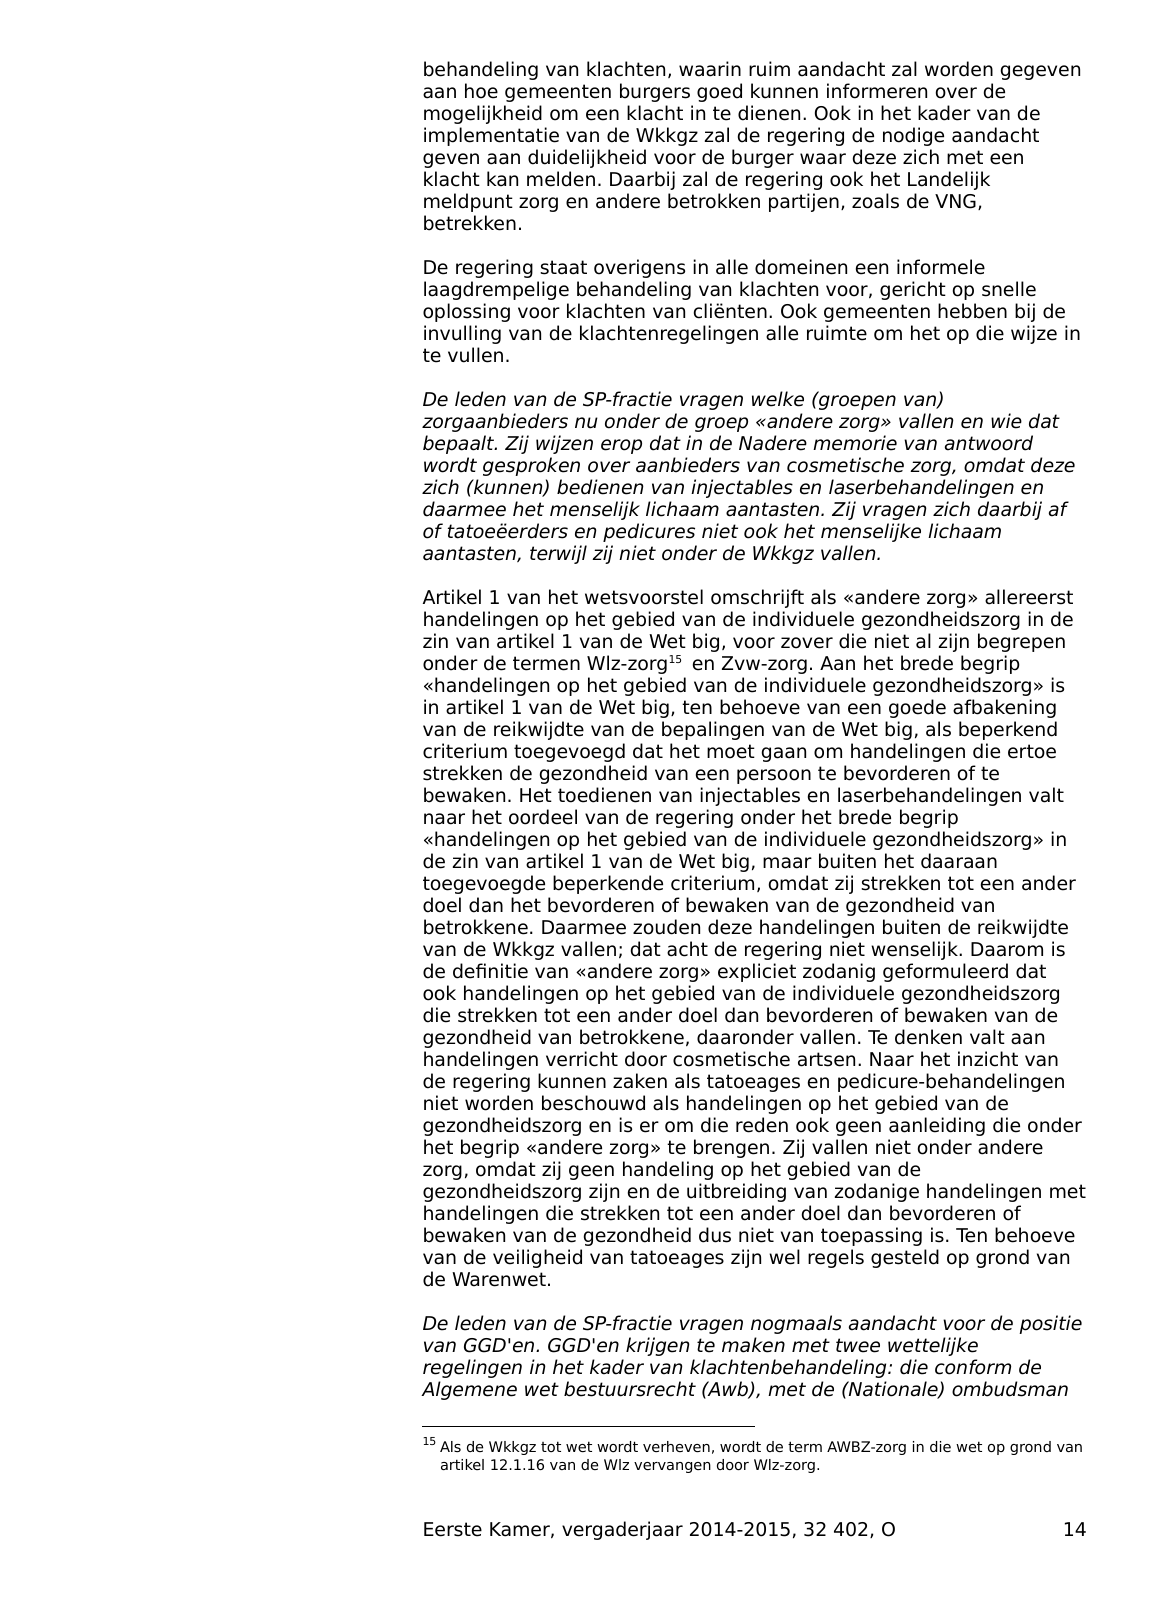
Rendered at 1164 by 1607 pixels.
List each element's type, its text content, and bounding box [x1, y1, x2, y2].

text Artikel 1 van het wetsvoorstel omschrijft als «andere zorg» allereerst handelingen op het gebied van de individuele gezondheidszorg in de zin van artikel 1 van de Wet big, voor zover die niet al zijn begrepen onder de termen Wlz-zorg en Zvw-zorg. Aan het brede begrip «handelingen op het gebied van de individuele gezondheidszorg» is in artikel 1 van de Wet big, ten behoeve van een goede afbakening van de reikwijdte van de bepalingen van de Wet big, als beperkend criterium toegevoegd dat het moet gaan om handelingen die ertoe strekken de gezondheid van een persoon te bevorderen of te bewaken. Het toedienen van injectables en laserbehandelingen valt naar het oordeel van de regering onder het brede begrip «handelingen op het gebied van de individuele gezondheidszorg» in de zin van artikel 1 van de Wet big, maar buiten het daaraan toegevoegde beperkende criterium, omdat zij strekken tot een ander doel dan het bevorderen of bewaken van de gezondheid van betrokkene. Daarmee zouden deze handelingen buiten de reikwijdte van de Wkkgz vallen; dat acht de regering niet wenselijk. Daarom is de definitie van «andere zorg» expliciet zodanig geformuleerd dat ook handelingen op het gebied van de individuele gezondheidszorg die strekken tot een ander doel dan bevorderen of bewaken van de gezondheid van betrokkene, daaronder vallen. Te denken valt aan handelingen verricht door cosmetische artsen. Naar het inzicht van de regering kunnen zaken als tatoeages en pedicure-behandelingen niet worden beschouwd als handelingen op het gebied van de gezondheidszorg en is er om die reden ook geen aanleiding die onder het begrip «andere zorg» te brengen. Zij vallen niet onder andere zorg, omdat zij geen handeling op het gebied van de gezondheidszorg zijn en de uitbreiding van zodanige handelingen met handelingen die strekken tot een ander doel dan bevorderen of bewaken van de gezondheid dus niet van toepassing is. Ten behoeve van de veiligheid van tatoeages zijn wel regels gesteld op grond van de Warenwet. [422, 587, 1087, 1291]
text Als de Wkkgz tot wet wordt verheven, wordt de term AWBZ-zorg in die wet op grond van artikel 12.1.16 van de Wlz vervangen door Wlz-zorg. [422, 1435, 1087, 1474]
text behandeling van klachten, waarin ruim aandacht zal worden gegeven aan hoe gemeenten burgers goed kunnen informeren over de mogelijkheid om een klacht in te dienen. Ook in het kader van de implementatie van de Wkkgz zal de regering de nodige aandacht geven aan duidelijkheid voor de burger waar deze zich met een klacht kan melden. Daarbij zal de regering ook het Landelijk meldpunt zorg en andere betrokken partijen, zoals de VNG, betrekken. [422, 59, 1087, 235]
text De regering staat overigens in alle domeinen een informele laagdrempelige behandeling van klachten voor, gericht op snelle oplossing voor klachten van cliënten. Ook gemeenten hebben bij de invulling van de klachtenregelingen alle ruimte om het op die wijze in te vullen. [422, 257, 1087, 367]
text De leden van de SP-fractie vragen welke (groepen van) zorgaanbieders nu onder de groep «andere zorg» vallen en wie dat bepaalt. Zij wijzen erop dat in de Nadere memorie van antwoord wordt gesproken over aanbieders van cosmetische zorg, omdat deze zich (kunnen) bedienen van injectables en laserbehandelingen en daarmee het menselijk lichaam aantasten. Zij vragen zich daarbij af of tatoeëerders en pedicures niet ook het menselijke lichaam aantasten, terwijl zij niet onder de Wkkgz vallen. [422, 389, 1087, 565]
text De leden van de SP-fractie vragen nogmaals aandacht voor de positie van GGD'en. GGD'en krijgen te maken met twee wettelijke regelingen in het kader van klachtenbehandeling: die conform de Algemene wet bestuursrecht (Awb), met de (Nationale) ombudsman [422, 1313, 1087, 1401]
